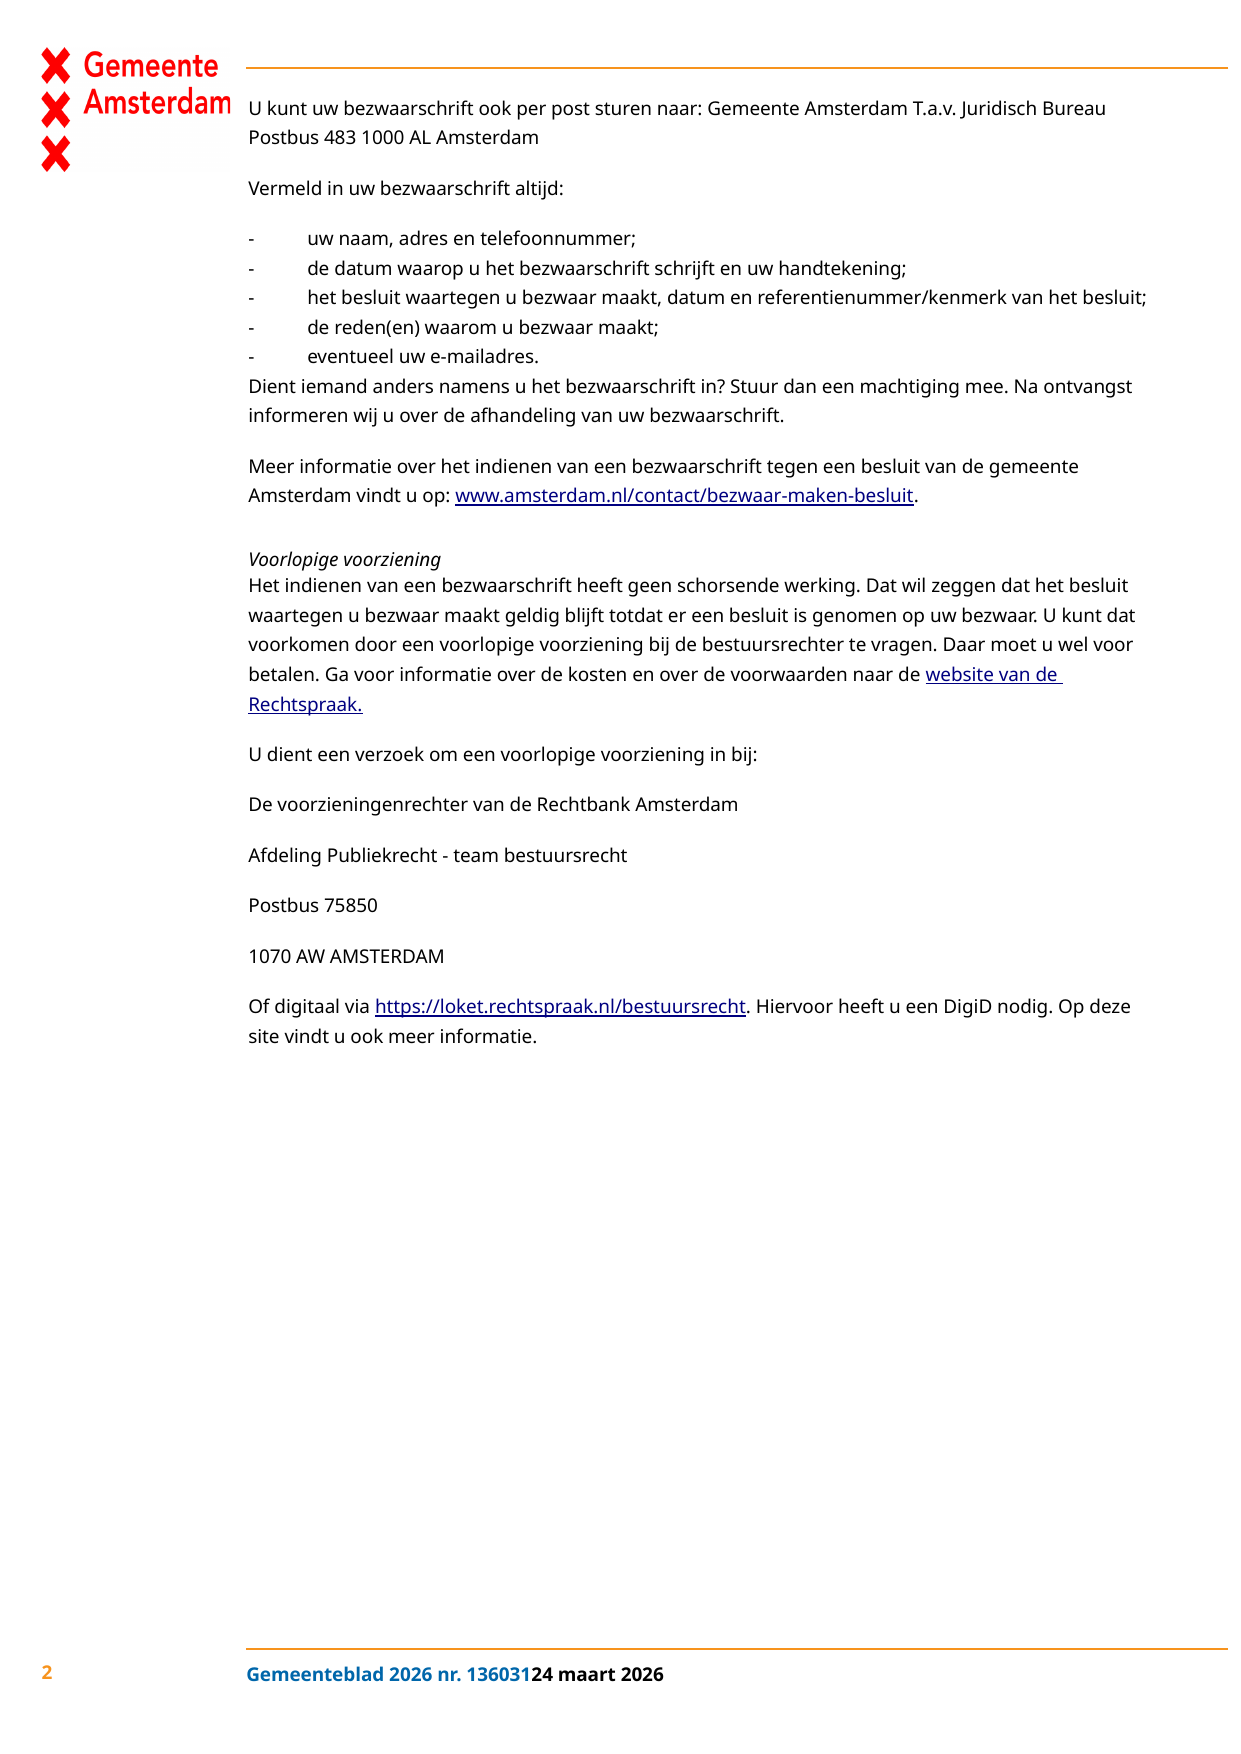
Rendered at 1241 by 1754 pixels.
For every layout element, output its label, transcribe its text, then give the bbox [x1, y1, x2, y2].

text U kunt uw bezwaarschrift ook per post sturen naar: Gemeente Amsterdam T.a.v. Juridisch Bureau Postbus 483 1000 AL Amsterdam [248, 95, 1152, 150]
picture [41, 47, 231, 172]
list de datum waarop u het bezwaarschrift schrijft en uw handtekening; [248, 255, 1152, 281]
text Of digitaal via https://loket.rechtspraak.nl/bestuursrecht. Hiervoor heeft u een DigiD nodig. Op deze site vindt u ook meer informatie. [248, 993, 1152, 1048]
text 1070 AW AMSTERDAM [248, 943, 1152, 968]
text Dient iemand anders namens u het bezwaarschrift in? Stuur dan een machtiging mee. Na ontvangst informeren wij u over de afhandeling van uw bezwaarschrift. [248, 373, 1152, 428]
list het besluit waartegen u bezwaar maakt, datum en referentienummer/kenmerk van het besluit; [248, 284, 1152, 310]
text Het indienen van een bezwaarschrift heeft geen schorsende werking. Dat wil zeggen dat het besluit waartegen u bezwaar maakt geldig blijft totdat er een besluit is genomen op uw bezwaar. U kunt dat voorkomen door een voorlopige voorziening bij de bestuursrechter te vragen. Daar moet u wel voor betalen. Ga voor informatie over de kosten en over de voorwaarden naar de website van de Rechtspraak. [248, 572, 1152, 716]
list uw naam, adres en telefoonnummer; [248, 225, 1152, 251]
text Afdeling Publiekrecht - team bestuursrecht [248, 842, 1152, 868]
text Meer informatie over het indienen van een bezwaarschrift tegen een besluit van de gemeente Amsterdam vindt u op: www.amsterdam.nl/contact/bezwaar-maken-besluit. [248, 453, 1152, 508]
text Vermeld in uw bezwaarschrift altijd: [248, 175, 1152, 201]
text U dient een verzoek om een voorlopige voorziening in bij: [248, 741, 1152, 767]
list de reden(en) waarom u bezwaar maakt; [248, 314, 1152, 340]
text Postbus 75850 [248, 892, 1152, 918]
text Voorlopige voorziening [248, 547, 1152, 572]
text De voorzieningenrechter van de Rechtbank Amsterdam [248, 792, 1152, 817]
list eventueel uw e-mailadres. [248, 343, 1152, 369]
